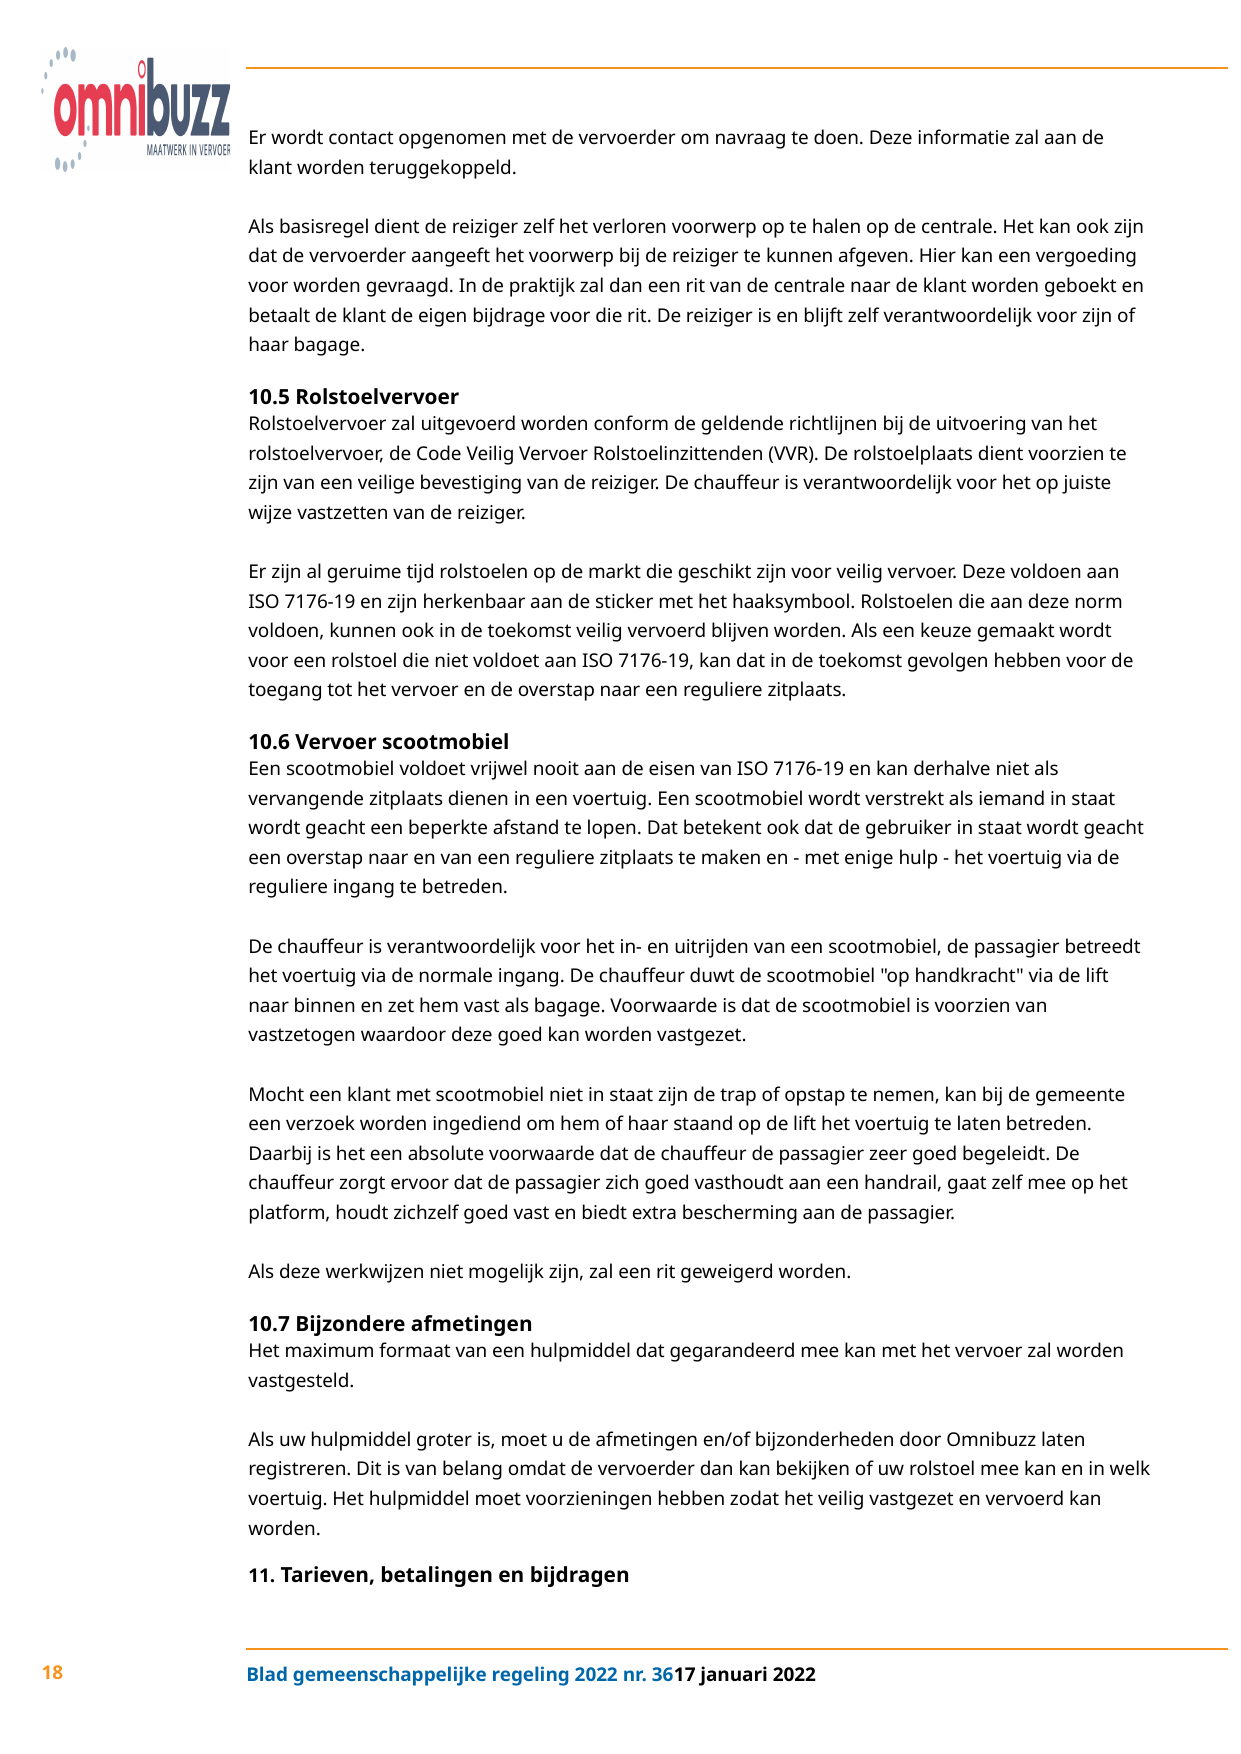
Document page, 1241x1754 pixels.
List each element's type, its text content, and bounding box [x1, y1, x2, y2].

text Het maximum formaat van een hulpmiddel dat gegarandeerd mee kan met het vervoer zal worden vastgesteld. [248, 1337, 1152, 1392]
text 11. Tarieven, betalingen en bijdragen [248, 1560, 1152, 1589]
text Mocht een klant met scootmobiel niet in staat zijn de trap of opstap te nemen, kan bij de gemeente een verzoek worden ingediend om hem of haar staand op de lift het voertuig te laten betreden. Daarbij is het een absolute voorwaarde dat de chauffeur de passagier zeer goed begeleidt. De chauffeur zorgt ervoor dat de passagier zich goed vasthoudt aan een handrail, gaat zelf mee op het platform, houdt zichzelf goed vast en biedt extra bescherming aan de passagier. [248, 1081, 1152, 1225]
text Een scootmobiel voldoet vrijwel nooit aan de eisen van ISO 7176-19 en kan derhalve niet als vervangende zitplaats dienen in een voertuig. Een scootmobiel wordt verstrekt als iemand in staat wordt geacht een beperkte afstand te lopen. Dat betekent ook dat de gebruiker in staat wordt geacht een overstap naar en van een reguliere zitplaats te maken en - met enige hulp - het voertuig via de reguliere ingang te betreden. [248, 755, 1152, 899]
picture [41, 47, 231, 172]
text Als basisregel dient de reiziger zelf het verloren voorwerp op te halen op de centrale. Het kan ook zijn dat de vervoerder aangeeft het voorwerp bij de reiziger te kunnen afgeven. Hier kan een vergoeding voor worden gevraagd. In de praktijk zal dan een rit van de centrale naar de klant worden geboekt en betaalt de klant de eigen bijdrage voor die rit. De reiziger is en blijft zelf verantwoordelijk voor zijn of haar bagage. [248, 213, 1152, 357]
text Er zijn al geruime tijd rolstoelen op de markt die geschikt zijn voor veilig vervoer. Deze voldoen aan ISO 7176-19 en zijn herkenbaar aan de sticker met het haaksymbool. Rolstoelen die aan deze norm voldoen, kunnen ook in de toekomst veilig vervoerd blijven worden. Als een keuze gemaakt wordt voor een rolstoel die niet voldoet aan ISO 7176-19, kan dat in de toekomst gevolgen hebben voor de toegang tot het vervoer en de overstap naar een reguliere zitplaats. [248, 558, 1152, 702]
text Rolstoelvervoer zal uitgevoerd worden conform de geldende richtlijnen bij de uitvoering van het rolstoelvervoer, de Code Veilig Vervoer Rolstoelinzittenden (VVR). De rolstoelplaats dient voorzien te zijn van een veilige bevestiging van de reiziger. De chauffeur is verantwoordelijk voor het op juiste wijze vastzetten van de reiziger. [248, 410, 1152, 525]
text Er wordt contact opgenomen met de vervoerder om navraag te doen. Deze informatie zal aan de klant worden teruggekoppeld. [248, 124, 1152, 180]
text 10.6 Vervoer scootmobiel [248, 727, 1152, 755]
text 10.5 Rolstoelvervoer [248, 382, 1152, 410]
text Als deze werkwijzen niet mogelijk zijn, zal een rit geweigerd worden. [248, 1258, 1152, 1284]
text 10.7 Bijzondere afmetingen [248, 1309, 1152, 1337]
text Als uw hulpmiddel groter is, moet u de afmetingen en/of bijzonderheden door Omnibuzz laten registreren. Dit is van belang omdat de vervoerder dan kan bekijken of uw rolstoel mee kan en in welk voertuig. Het hulpmiddel moet voorzieningen hebben zodat het veilig vastgezet en vervoerd kan worden. [248, 1426, 1152, 1540]
text De chauffeur is verantwoordelijk voor het in- en uitrijden van een scootmobiel, de passagier betreedt het voertuig via de normale ingang. De chauffeur duwt de scootmobiel "op handkracht" via de lift naar binnen en zet hem vast als bagage. Voorwaarde is dat de scootmobiel is voorzien van vastzetogen waardoor deze goed kan worden vastgezet. [248, 933, 1152, 1047]
